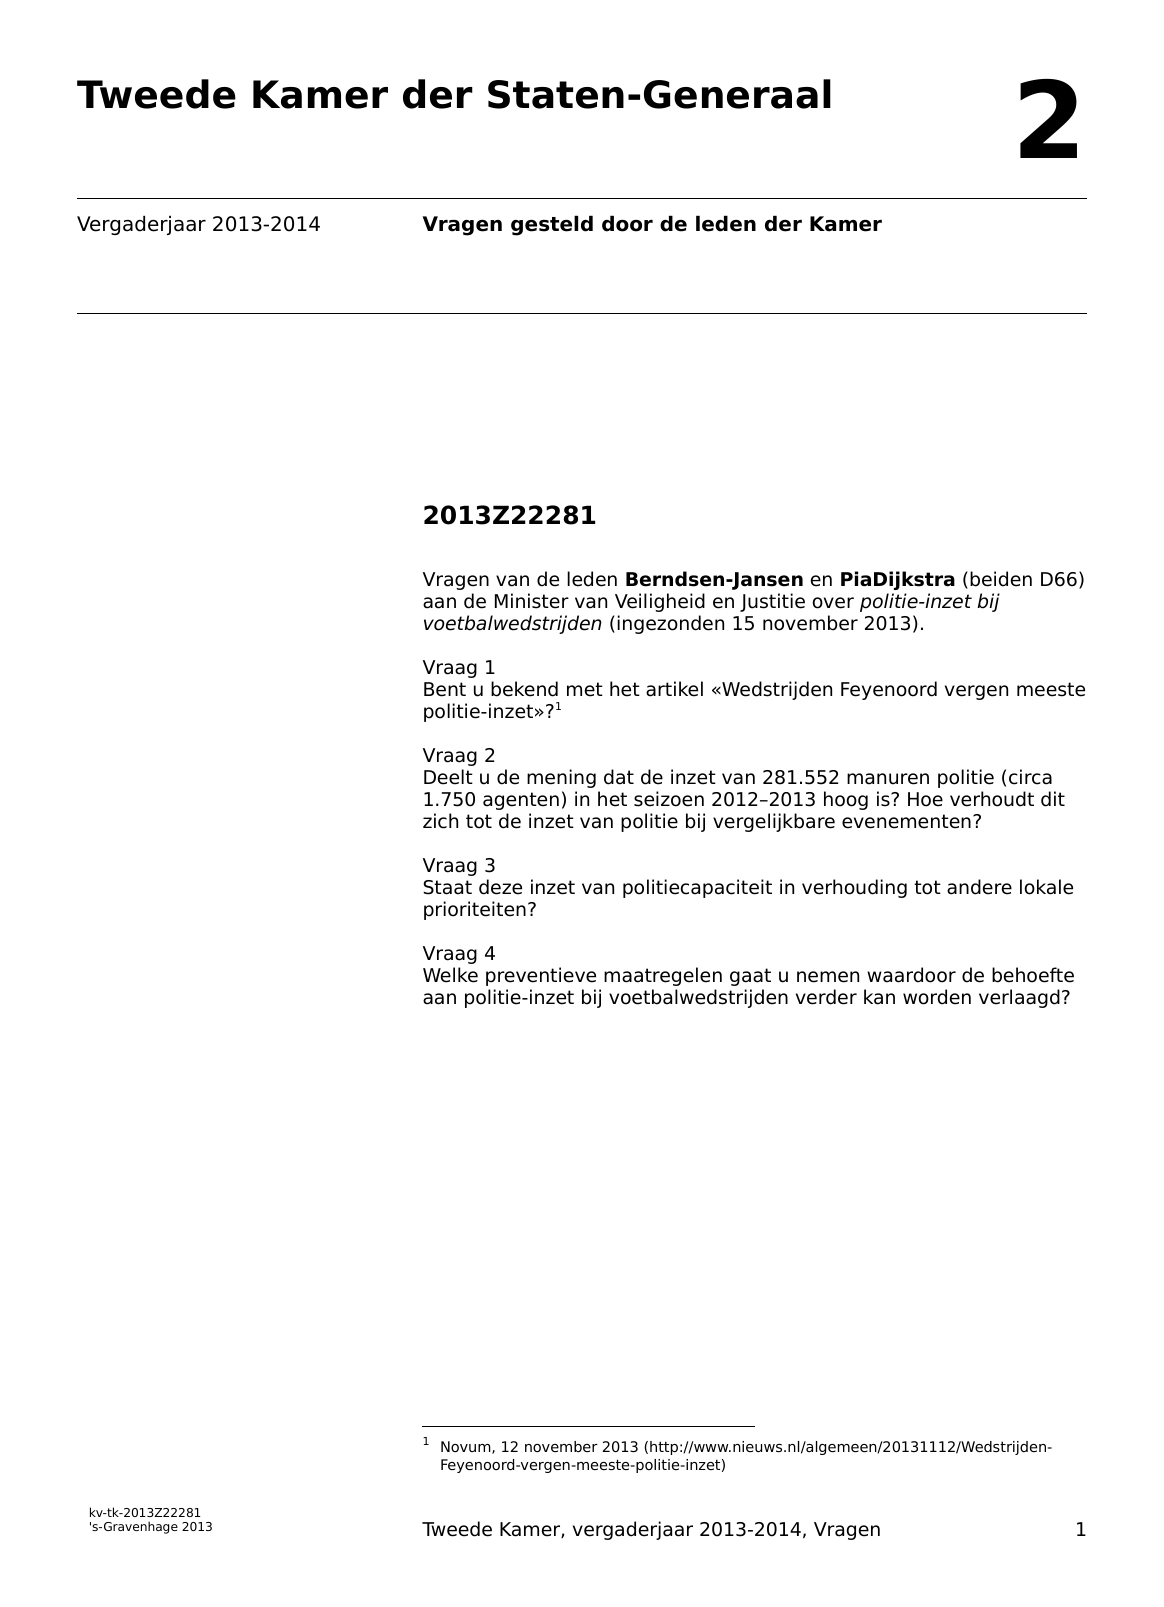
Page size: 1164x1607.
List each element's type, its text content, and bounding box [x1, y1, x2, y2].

text 2013Z22281 [422, 501, 1087, 531]
text Bent u bekend met het artikel «Wedstrijden Feyenoord vergen meeste politie-inzet»? [422, 679, 1087, 723]
text Vraag 1 [422, 657, 1087, 679]
text 's-Gravenhage 2013 [88, 1520, 323, 1534]
table_header 2 [886, 59, 1087, 198]
text Vraag 4 [422, 943, 1087, 965]
text Staat deze inzet van politiecapaciteit in verhouding tot andere lokale prioriteiten? [422, 877, 1087, 921]
table_header Tweede Kamer der Staten-Generaal [77, 59, 886, 198]
text Vraag 3 [422, 855, 1087, 877]
text Vragen van de leden Berndsen-Jansen en PiaDijkstra (beiden D66) aan de Minister van Veiligheid en Justitie over politie-inzet bij voetbalwedstrijden (ingezonden 15 november 2013). [422, 569, 1087, 635]
text Deelt u de mening dat de inzet van 281.552 manuren politie (circa 1.750 agenten) in het seizoen 2012–2013 hoog is? Hoe verhoudt dit zich tot de inzet van politie bij vergelijkbare evenementen? [422, 767, 1087, 833]
text Welke preventieve maatregelen gaat u nemen waardoor de behoefte aan politie-inzet bij voetbalwedstrijden verder kan worden verlaagd? [422, 965, 1087, 1009]
table_cell Vragen gesteld door de leden der Kamer [422, 199, 1087, 313]
table_cell Vergaderjaar 2013-2014 [77, 199, 422, 313]
text Novum, 12 november 2013 (http://www.nieuws.nl/algemeen/20131112/Wedstrijden-Feyenoord-vergen-meeste-politie-inzet) [422, 1435, 1087, 1474]
text Vraag 2 [422, 745, 1087, 767]
text kv-tk-2013Z22281 [88, 1506, 323, 1520]
